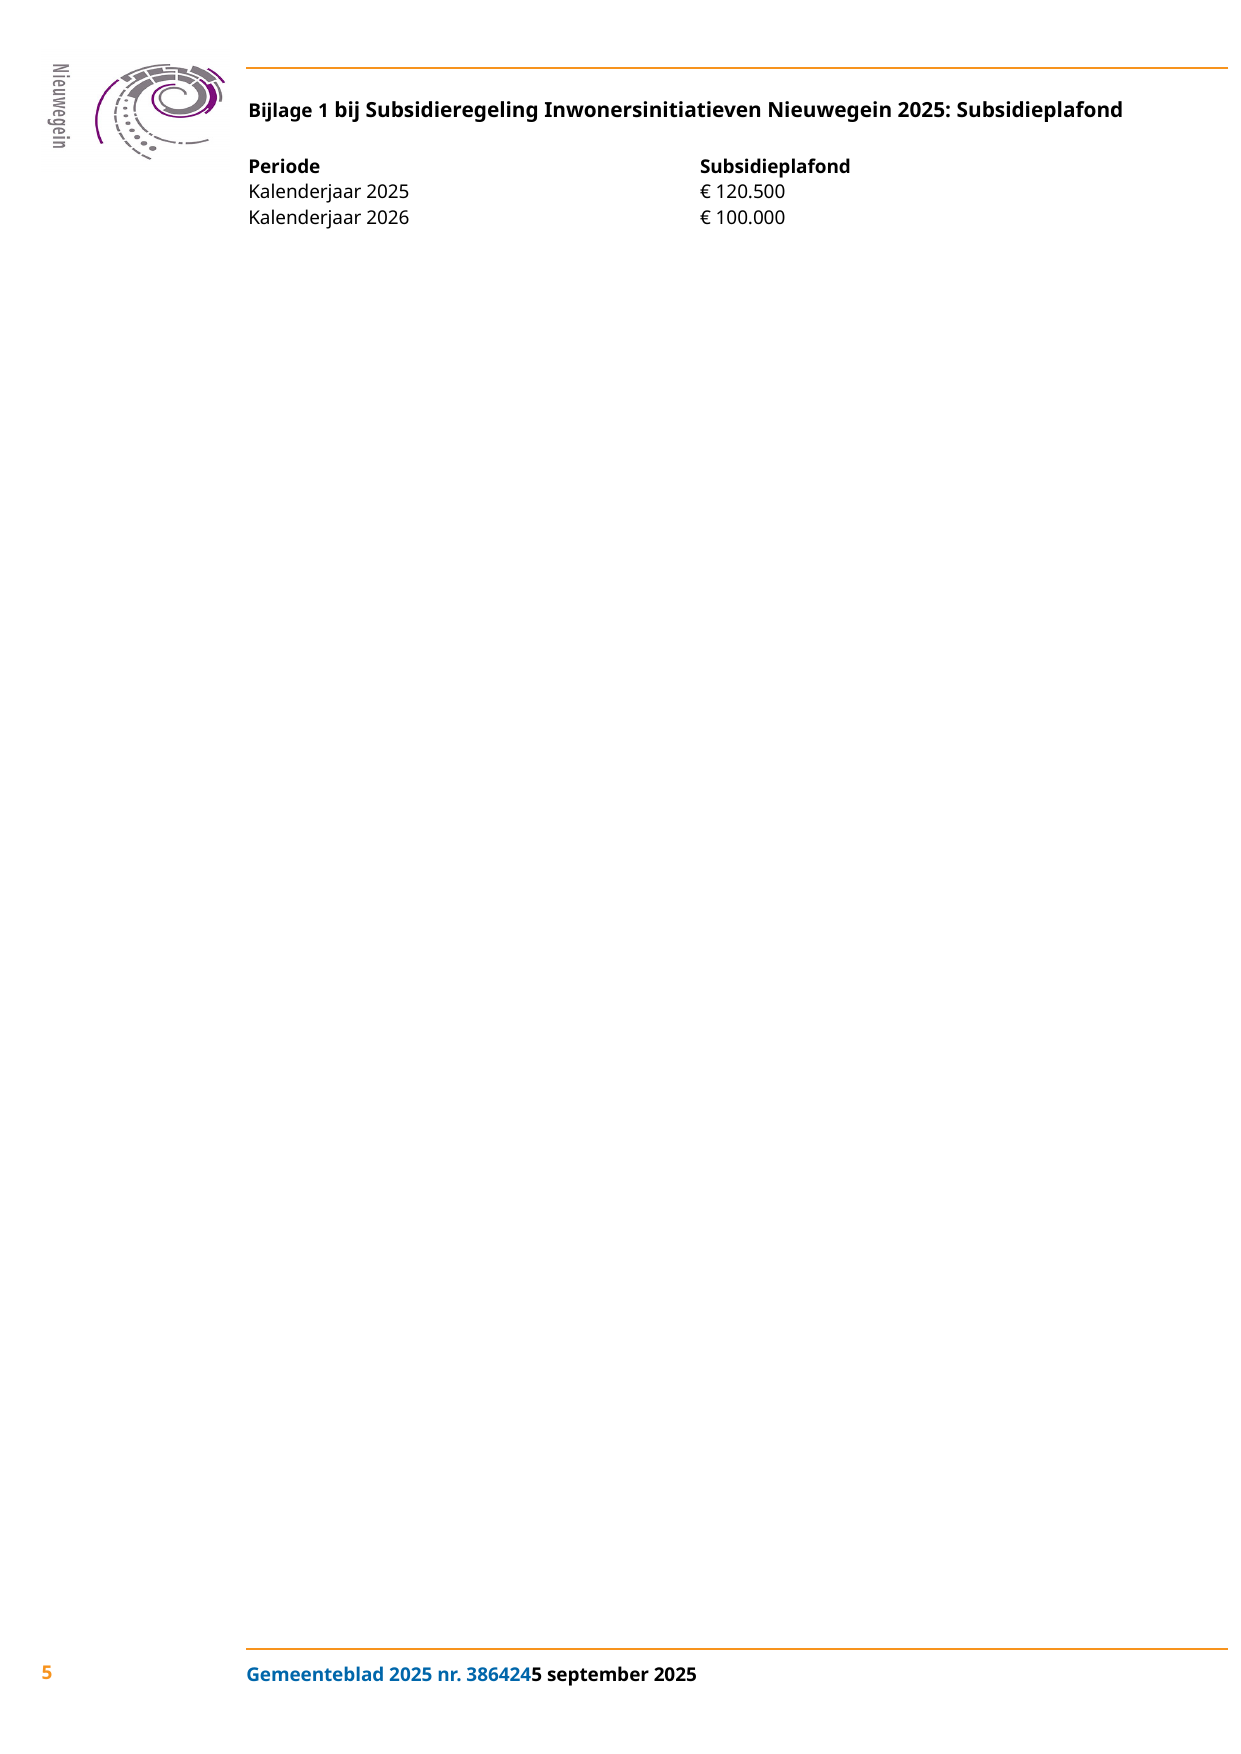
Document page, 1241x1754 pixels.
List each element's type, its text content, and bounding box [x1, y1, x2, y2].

table_cell Kalenderjaar 2026 [248, 205, 700, 230]
text Bijlage 1 bij Subsidieregeling Inwonersinitiatieven Nieuwegein 2025: Subsidieplafond [248, 95, 1152, 123]
table_header Periode [248, 153, 700, 179]
table_cell € 100.000 [700, 205, 1152, 230]
table_cell € 120.500 [700, 179, 1152, 204]
table_cell Kalenderjaar 2025 [248, 179, 700, 204]
table_header Subsidieplafond [700, 153, 1152, 179]
picture [41, 47, 231, 172]
